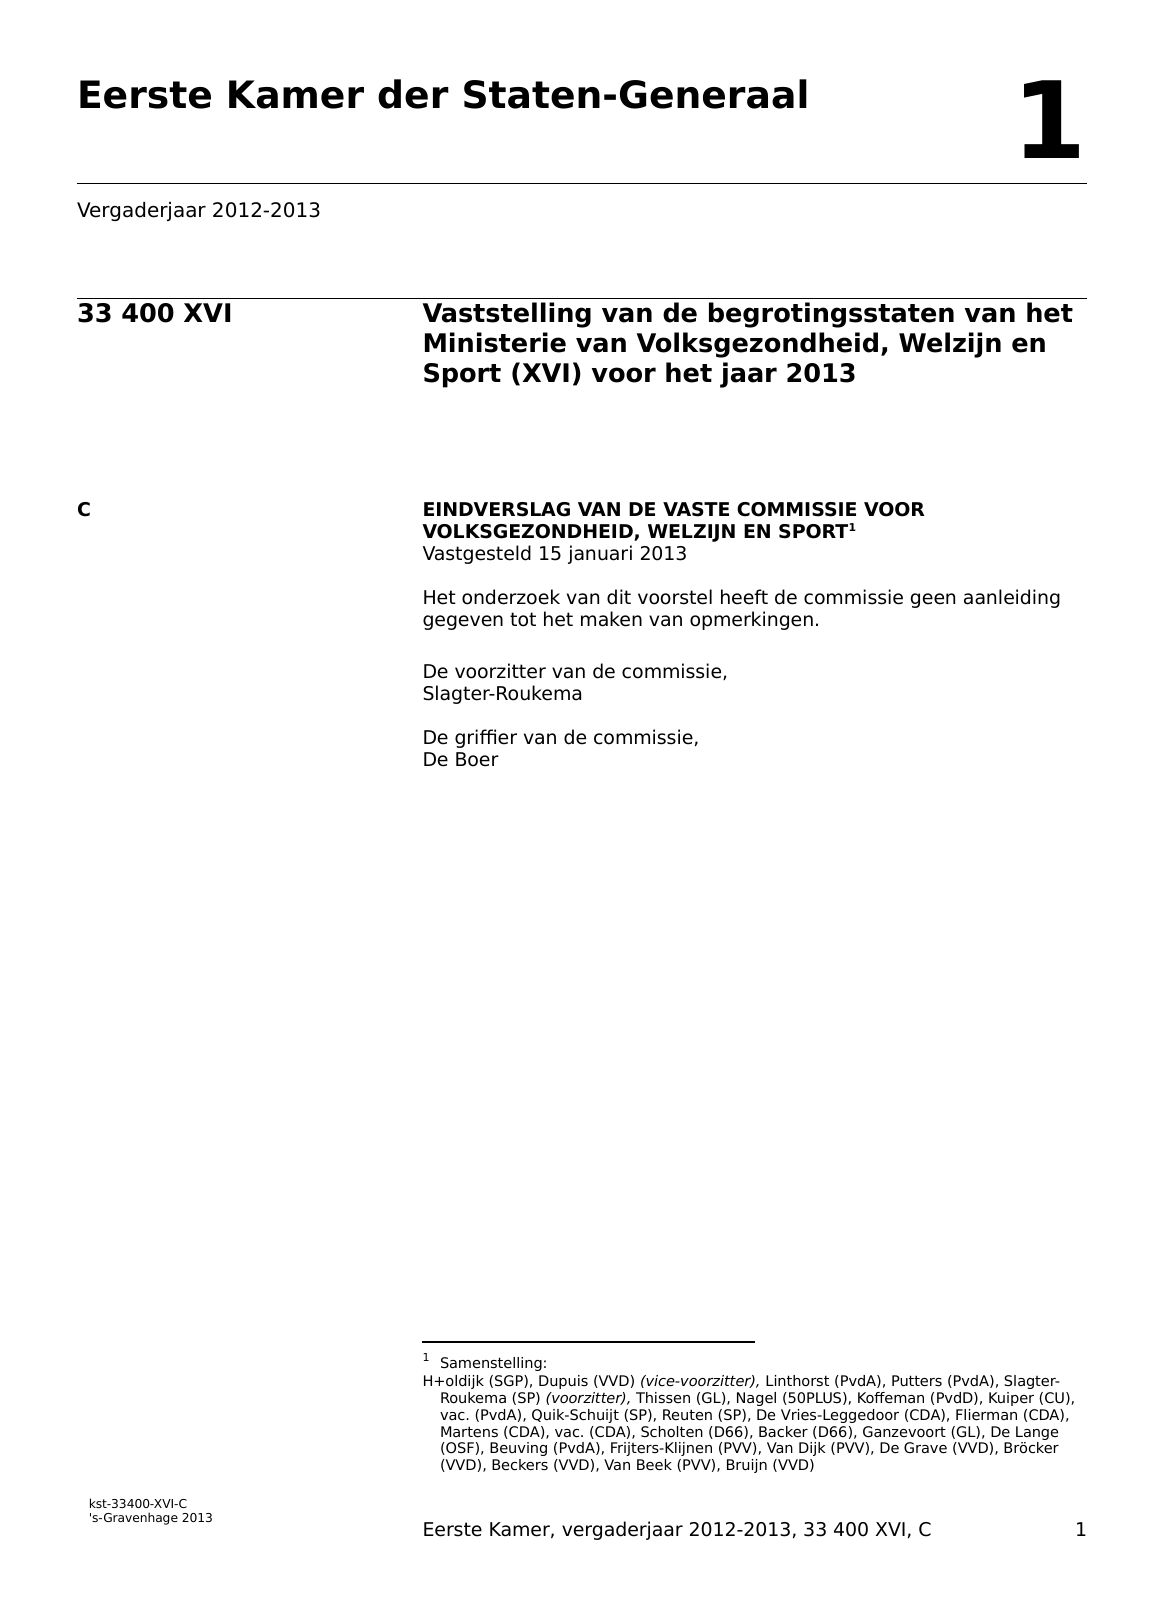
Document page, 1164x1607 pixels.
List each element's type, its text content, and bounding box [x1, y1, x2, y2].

table_cell Vergaderjaar 2012-2013 [77, 184, 1087, 298]
text H+oldijk (SGP), Dupuis (VVD) (vice-voorzitter), Linthorst (PvdA), Putters (PvdA), Slagter-Roukema (SP) (voorzitter), Thissen (GL), Nagel (50PLUS), Koffeman (PvdD), Kuiper (CU), vac. (PvdA), Quik-Schuijt (SP), Reuten (SP), De Vries-Leggedoor (CDA), Flierman (CDA), Martens (CDA), vac. (CDA), Scholten (D66), Backer (D66), Ganzevoort (GL), De Lange (OSF), Beuving (PvdA), Frijters-Klijnen (PVV), Van Dijk (PVV), De Grave (VVD), Bröcker (VVD), Beckers (VVD), Van Beek (PVV), Bruijn (VVD) [422, 1373, 1087, 1474]
subtitle 33 400 XVI Vaststelling van de begrotingsstaten van het Ministerie van Volksgezondheid, Welzijn en Sport (XVI) voor het jaar 2013 [77, 299, 1087, 388]
text De griffier van de commissie, De Boer [422, 727, 1087, 771]
text Samenstelling: [422, 1351, 1087, 1373]
text De voorzitter van de commissie, Slagter-Roukema [422, 661, 1087, 705]
text Het onderzoek van dit voorstel heeft de commissie geen aanleiding gegeven tot het maken van opmerkingen. [422, 587, 1087, 631]
subtitle C EINDVERSLAG VAN DE VASTE COMMISSIE VOOR VOLKSGEZONDHEID, WELZIJN EN SPORT [77, 499, 1087, 543]
table_header Eerste Kamer der Staten-Generaal [77, 59, 886, 183]
text kst-33400-XVI-C [88, 1497, 323, 1511]
text Vastgesteld 15 januari 2013 [422, 543, 1087, 565]
text 's-Gravenhage 2013 [88, 1511, 323, 1525]
table_header 1 [886, 59, 1087, 183]
